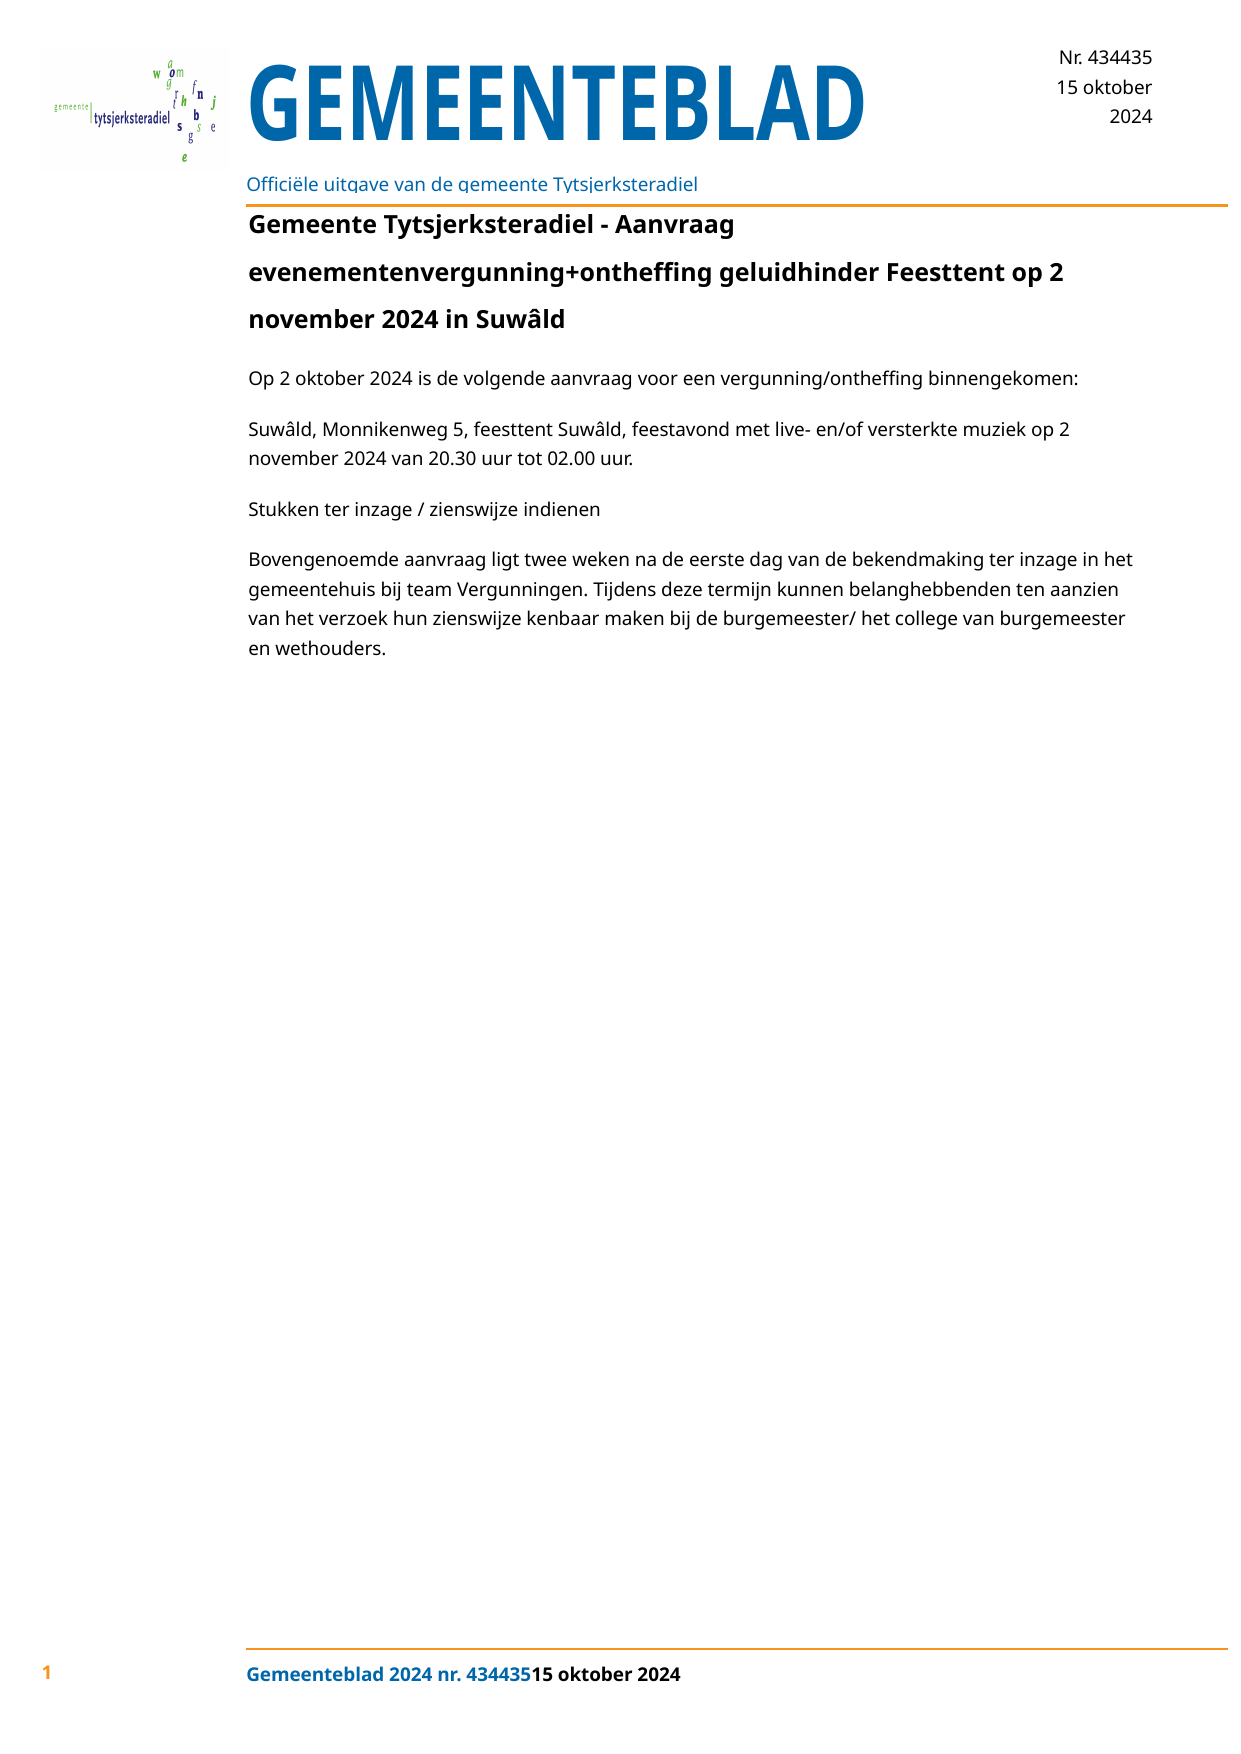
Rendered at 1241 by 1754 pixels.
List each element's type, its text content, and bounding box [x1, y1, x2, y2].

text Stukken ter inzage / zienswijze indienen [248, 496, 1152, 522]
text Bovengenoemde aanvraag ligt twee weken na de eerste dag van de bekendmaking ter inzage in het gemeentehuis bij team Vergunningen. Tijdens deze termijn kunnen belanghebbenden ten aanzien van het verzoek hun zienswijze kenbaar maken bij de burgemeester/ het college van burgemeester en wethouders. [248, 546, 1152, 661]
text Suwâld, Monnikenweg 5, feesttent Suwâld, feestavond met live- en/of versterkte muziek op 2 november 2024 van 20.30 uur tot 02.00 uur. [248, 416, 1152, 471]
picture [41, 47, 231, 172]
text Gemeente Tytsjerksteradiel - Aanvraag evenementenvergunning+ontheffing geluidhinder Feesttent op 2 november 2024 in Suwâld [248, 207, 1152, 336]
text Op 2 oktober 2024 is de volgende aanvraag voor een vergunning/ontheffing binnengekomen: [248, 366, 1152, 391]
